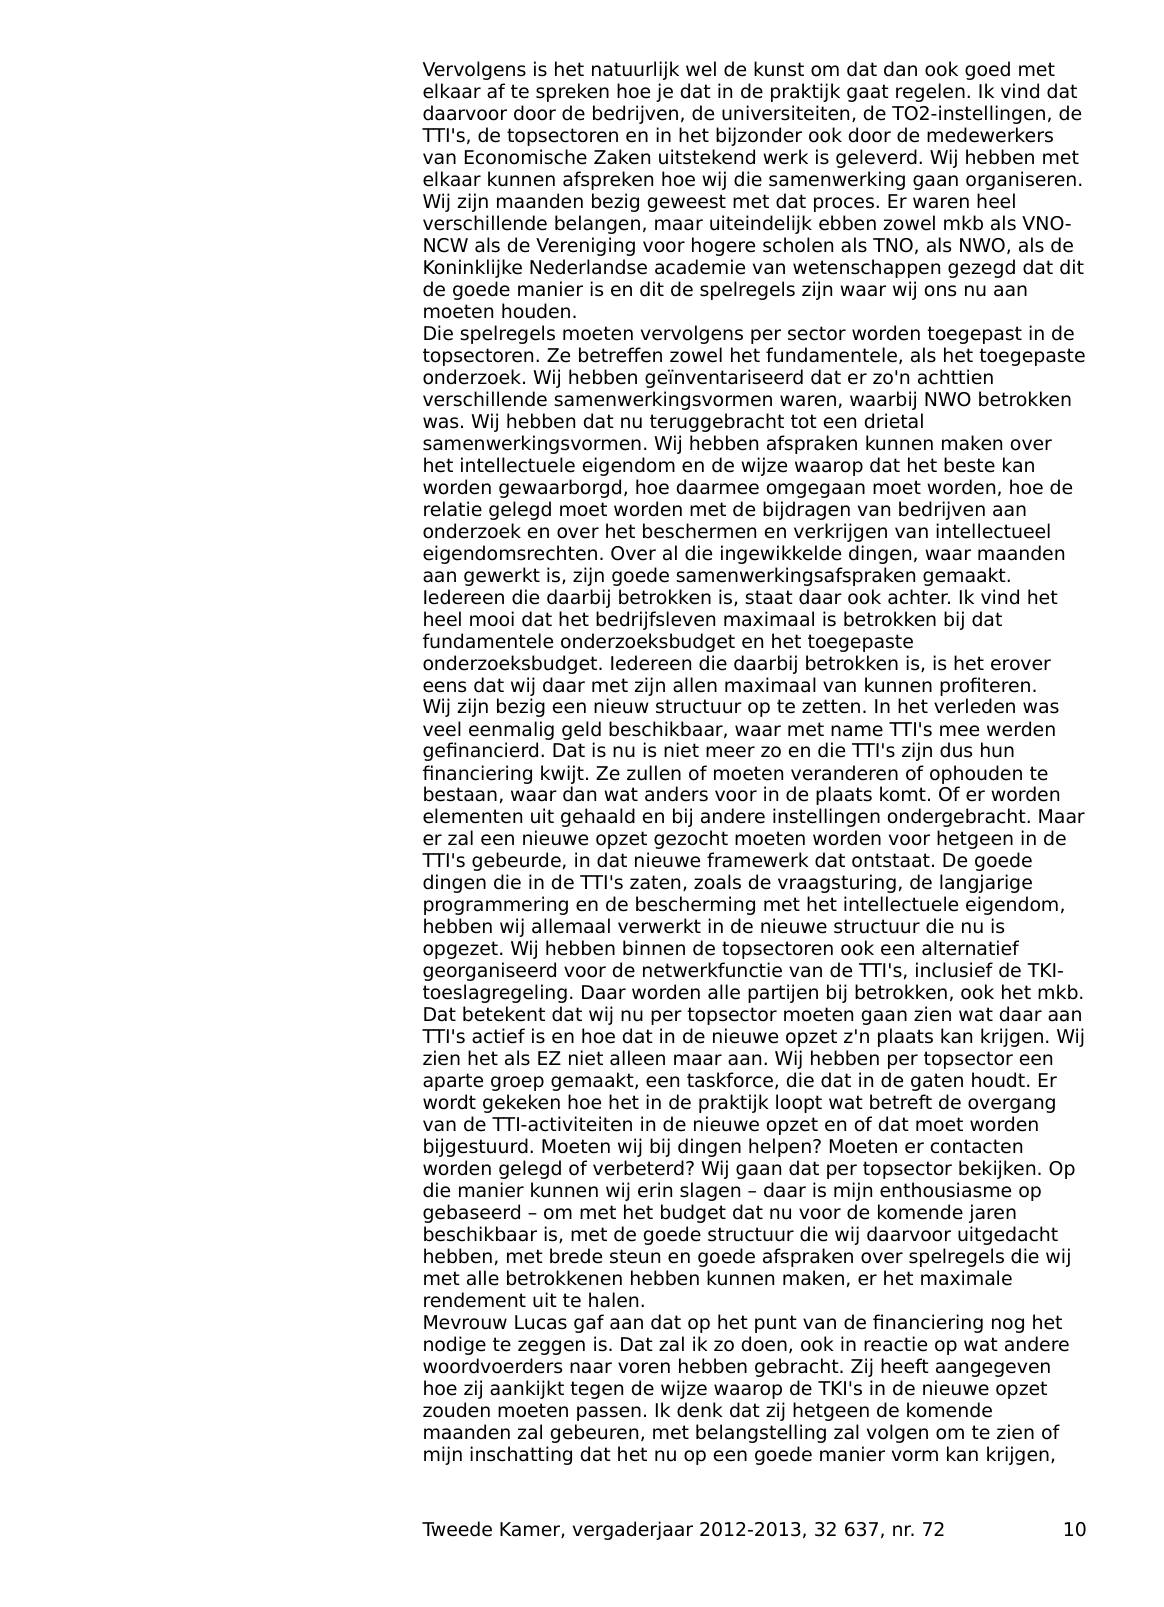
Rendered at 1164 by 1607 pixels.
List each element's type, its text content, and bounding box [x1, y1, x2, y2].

text Mevrouw Lucas gaf aan dat op het punt van de financiering nog het nodige te zeggen is. Dat zal ik zo doen, ook in reactie op wat andere woordvoerders naar voren hebben gebracht. Zij heeft aangegeven hoe zij aankijkt tegen de wijze waarop de TKI's in de nieuwe opzet zouden moeten passen. Ik denk dat zij hetgeen de komende maanden zal gebeuren, met belangstelling zal volgen om te zien of mijn inschatting dat het nu op een goede manier vorm kan krijgen, [422, 1312, 1087, 1466]
text Vervolgens is het natuurlijk wel de kunst om dat dan ook goed met elkaar af te spreken hoe je dat in de praktijk gaat regelen. Ik vind dat daarvoor door de bedrijven, de universiteiten, de TO2-instellingen, de TTI's, de topsectoren en in het bijzonder ook door de medewerkers van Economische Zaken uitstekend werk is geleverd. Wij hebben met elkaar kunnen afspreken hoe wij die samenwerking gaan organiseren. Wij zijn maanden bezig geweest met dat proces. Er waren heel verschillende belangen, maar uiteindelijk ebben zowel mkb als VNO-NCW als de Vereniging voor hogere scholen als TNO, als NWO, als de Koninklijke Nederlandse academie van wetenschappen gezegd dat dit de goede manier is en dit de spelregels zijn waar wij ons nu aan moeten houden. [422, 59, 1087, 323]
text Die spelregels moeten vervolgens per sector worden toegepast in de topsectoren. Ze betreffen zowel het fundamentele, als het toegepaste onderzoek. Wij hebben geïnventariseerd dat er zo'n achttien verschillende samenwerkingsvormen waren, waarbij NWO betrokken was. Wij hebben dat nu teruggebracht tot een drietal samenwerkingsvormen. Wij hebben afspraken kunnen maken over het intellectuele eigendom en de wijze waarop dat het beste kan worden gewaarborgd, hoe daarmee omgegaan moet worden, hoe de relatie gelegd moet worden met de bijdragen van bedrijven aan onderzoek en over het beschermen en verkrijgen van intellectueel eigendomsrechten. Over al die ingewikkelde dingen, waar maanden aan gewerkt is, zijn goede samenwerkingsafspraken gemaakt. Iedereen die daarbij betrokken is, staat daar ook achter. Ik vind het heel mooi dat het bedrijfsleven maximaal is betrokken bij dat fundamentele onderzoeksbudget en het toegepaste onderzoeksbudget. Iedereen die daarbij betrokken is, is het erover eens dat wij daar met zijn allen maximaal van kunnen profiteren. [422, 323, 1087, 696]
text Wij zijn bezig een nieuw structuur op te zetten. In het verleden was veel eenmalig geld beschikbaar, waar met name TTI's mee werden gefinancierd. Dat is nu is niet meer zo en die TTI's zijn dus hun financiering kwijt. Ze zullen of moeten veranderen of ophouden te bestaan, waar dan wat anders voor in de plaats komt. Of er worden elementen uit gehaald en bij andere instellingen ondergebracht. Maar er zal een nieuwe opzet gezocht moeten worden voor hetgeen in de TTI's gebeurde, in dat nieuwe framewerk dat ontstaat. De goede dingen die in de TTI's zaten, zoals de vraagsturing, de langjarige programmering en de bescherming met het intellectuele eigendom, hebben wij allemaal verwerkt in de nieuwe structuur die nu is opgezet. Wij hebben binnen de topsectoren ook een alternatief georganiseerd voor de netwerkfunctie van de TTI's, inclusief de TKI-toeslagregeling. Daar worden alle partijen bij betrokken, ook het mkb. Dat betekent dat wij nu per topsector moeten gaan zien wat daar aan TTI's actief is en hoe dat in de nieuwe opzet z'n plaats kan krijgen. Wij zien het als EZ niet alleen maar aan. Wij hebben per topsector een aparte groep gemaakt, een taskforce, die dat in de gaten houdt. Er wordt gekeken hoe het in de praktijk loopt wat betreft de overgang van de TTI-activiteiten in de nieuwe opzet en of dat moet worden bijgestuurd. Moeten wij bij dingen helpen? Moeten er contacten worden gelegd of verbeterd? Wij gaan dat per topsector bekijken. Op die manier kunnen wij erin slagen – daar is mijn enthousiasme op gebaseerd – om met het budget dat nu voor de komende jaren beschikbaar is, met de goede structuur die wij daarvoor uitgedacht hebben, met brede steun en goede afspraken over spelregels die wij met alle betrokkenen hebben kunnen maken, er het maximale rendement uit te halen. [422, 696, 1087, 1312]
